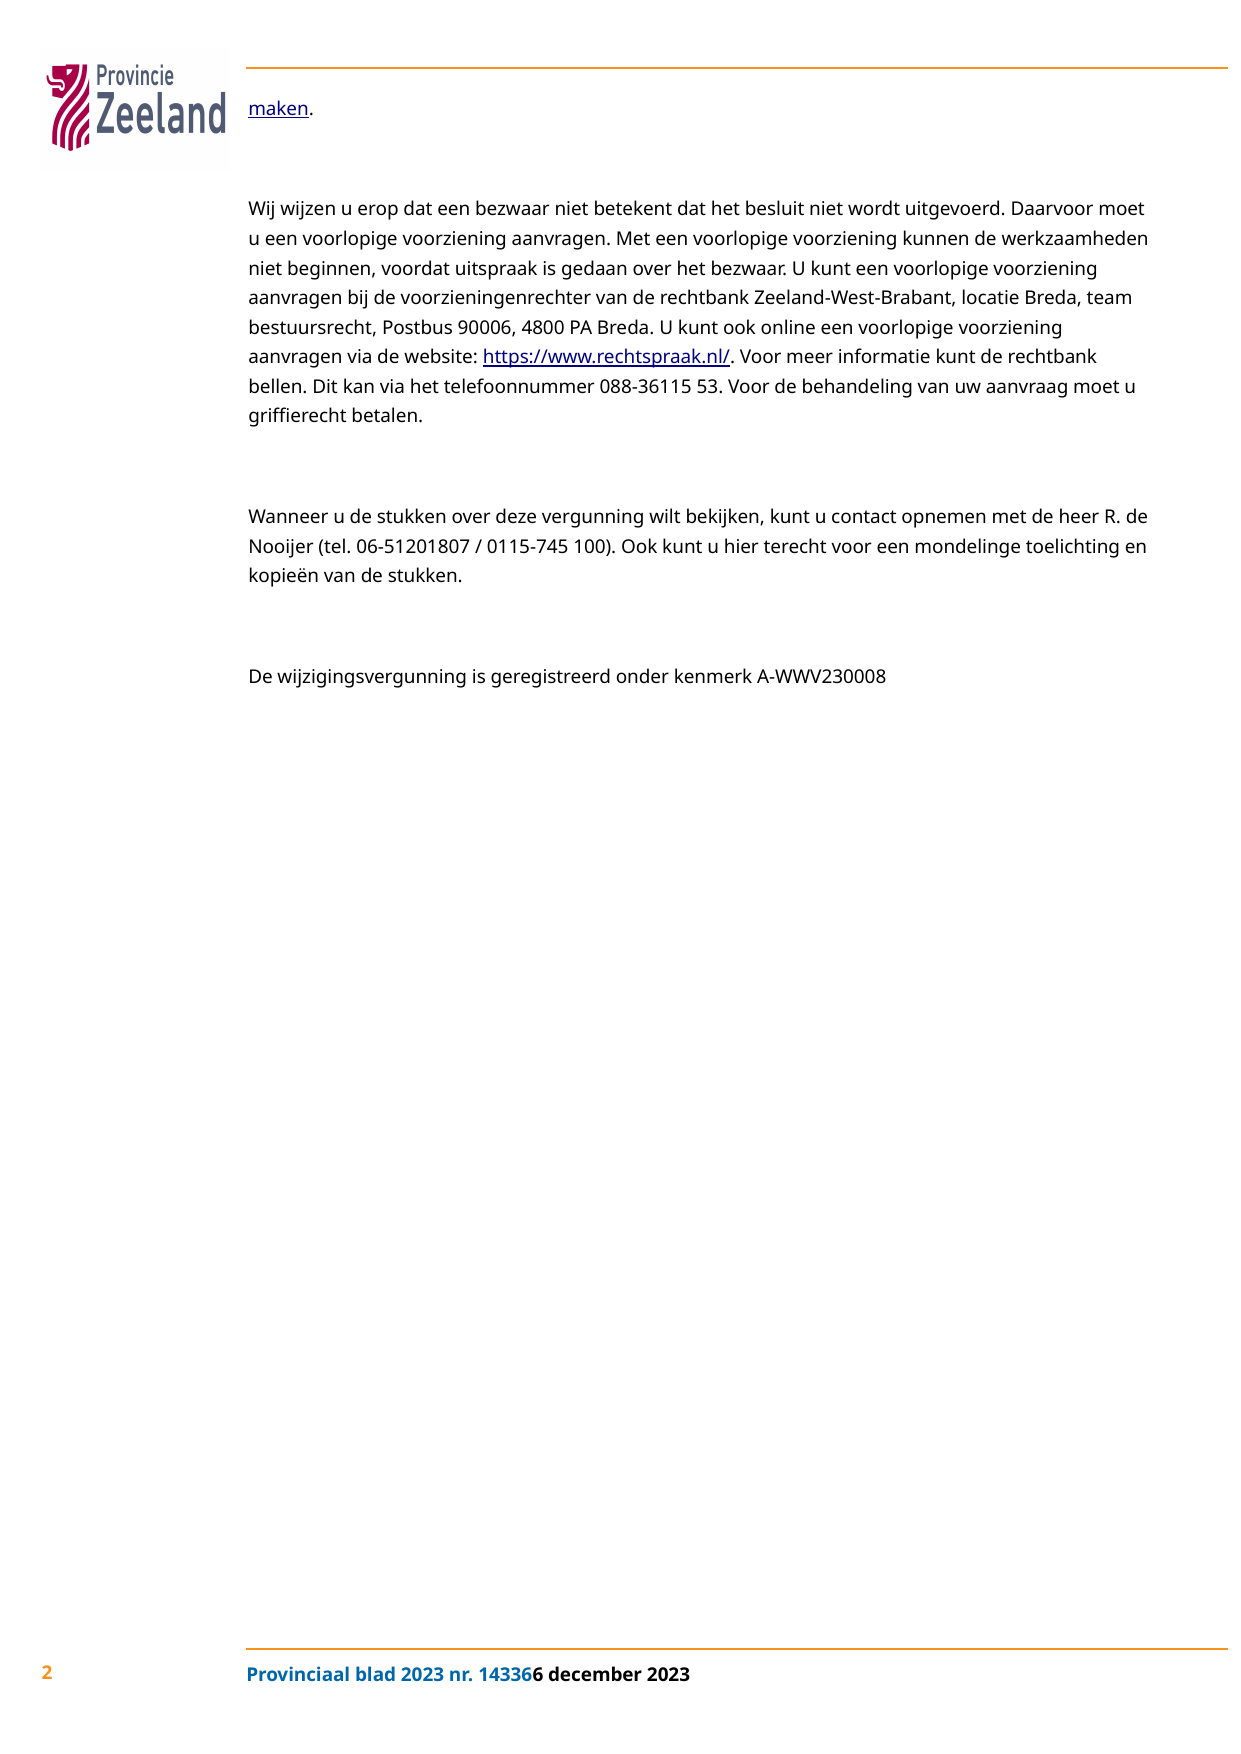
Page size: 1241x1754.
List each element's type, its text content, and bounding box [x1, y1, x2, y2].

text Wij wijzen u erop dat een bezwaar niet betekent dat het besluit niet wordt uitgevoerd. Daarvoor moet u een voorlopige voorziening aanvragen. Met een voorlopige voorziening kunnen de werkzaamheden niet beginnen, voordat uitspraak is gedaan over het bezwaar. U kunt een voorlopige voorziening aanvragen bij de voorzieningenrechter van de rechtbank Zeeland-West-Brabant, locatie Breda, team bestuursrecht, Postbus 90006, 4800 PA Breda. U kunt ook online een voorlopige voorziening aanvragen via de website: https://www.rechtspraak.nl/. Voor meer informatie kunt de rechtbank bellen. Dit kan via het telefoonnummer 088-36115 53. Voor de behandeling van uw aanvraag moet u griffierecht betalen. [248, 196, 1152, 428]
text Wanneer u de stukken over deze vergunning wilt bekijken, kunt u contact opnemen met de heer R. de Nooijer (tel. 06-51201807 / 0115-745 100). Ook kunt u hier terecht voor een mondelinge toelichting en kopieën van de stukken. [248, 503, 1152, 588]
text De wijzigingsvergunning is geregistreerd onder kenmerk A-WWV230008 [248, 663, 1152, 689]
picture [41, 47, 231, 172]
text maken. [248, 95, 1152, 121]
